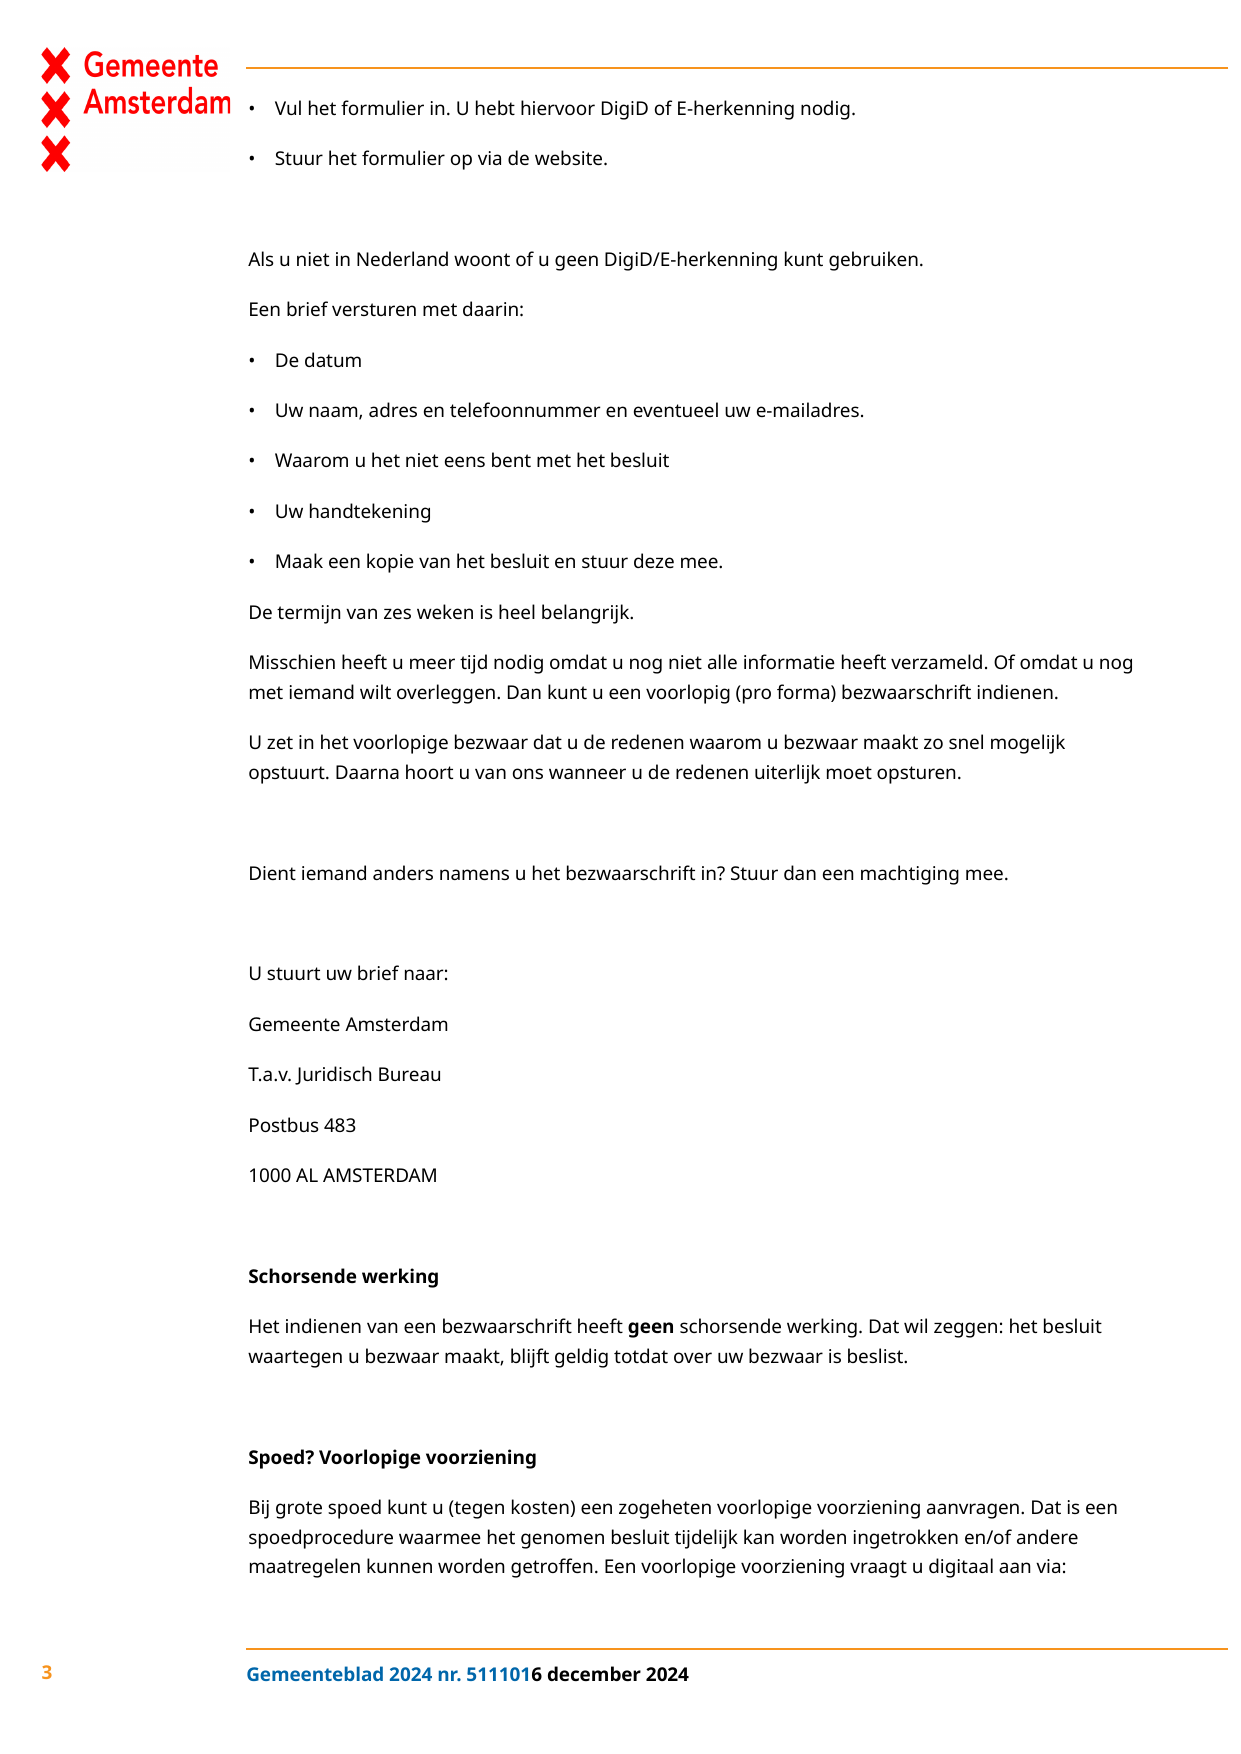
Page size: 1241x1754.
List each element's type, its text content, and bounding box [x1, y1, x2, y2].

text Schorsende werking [248, 1263, 1152, 1289]
text Dient iemand anders namens u het bezwaarschrift in? Stuur dan een machtiging mee. [248, 860, 1152, 886]
text Een brief versturen met daarin: [248, 296, 1152, 322]
text T.a.v. Juridisch Bureau [248, 1061, 1152, 1087]
text Bij grote spoed kunt u (tegen kosten) een zogeheten voorlopige voorziening aanvragen. Dat is een spoedprocedure waarmee het genomen besluit tijdelijk kan worden ingetrokken en/of andere maatregelen kunnen worden getroffen. Een voorlopige voorziening vraagt u digitaal aan via: [248, 1494, 1152, 1579]
text • Uw handtekening [248, 498, 1152, 524]
text U stuurt uw brief naar: [248, 961, 1152, 986]
text • Stuur het formulier op via de website. [248, 145, 1152, 171]
text Als u niet in Nederland woont of u geen DigiD/E-herkenning kunt gebruiken. [248, 246, 1152, 272]
text • Maak een kopie van het besluit en stuur deze mee. [248, 548, 1152, 574]
text Postbus 483 [248, 1112, 1152, 1138]
text • Uw naam, adres en telefoonnummer en eventueel uw e-mailadres. [248, 397, 1152, 423]
text • De datum [248, 347, 1152, 373]
text 1000 AL AMSTERDAM [248, 1162, 1152, 1188]
text U zet in het voorlopige bezwaar dat u de redenen waarom u bezwaar maakt zo snel mogelijk opstuurt. Daarna hoort u van ons wanneer u de redenen uiterlijk moet opsturen. [248, 729, 1152, 785]
picture [41, 47, 231, 172]
text Misschien heeft u meer tijd nodig omdat u nog niet alle informatie heeft verzameld. Of omdat u nog met iemand wilt overleggen. Dan kunt u een voorlopig (pro forma) bezwaarschrift indienen. [248, 649, 1152, 705]
text De termijn van zes weken is heel belangrijk. [248, 599, 1152, 625]
text • Vul het formulier in. U hebt hiervoor DigiD of E-herkenning nodig. [248, 95, 1152, 121]
text Gemeente Amsterdam [248, 1011, 1152, 1037]
text Spoed? Voorlopige voorziening [248, 1444, 1152, 1470]
text Het indienen van een bezwaarschrift heeft geen schorsende werking. Dat wil zeggen: het besluit waartegen u bezwaar maakt, blijft geldig totdat over uw bezwaar is beslist. [248, 1313, 1152, 1369]
text • Waarom u het niet eens bent met het besluit [248, 448, 1152, 473]
